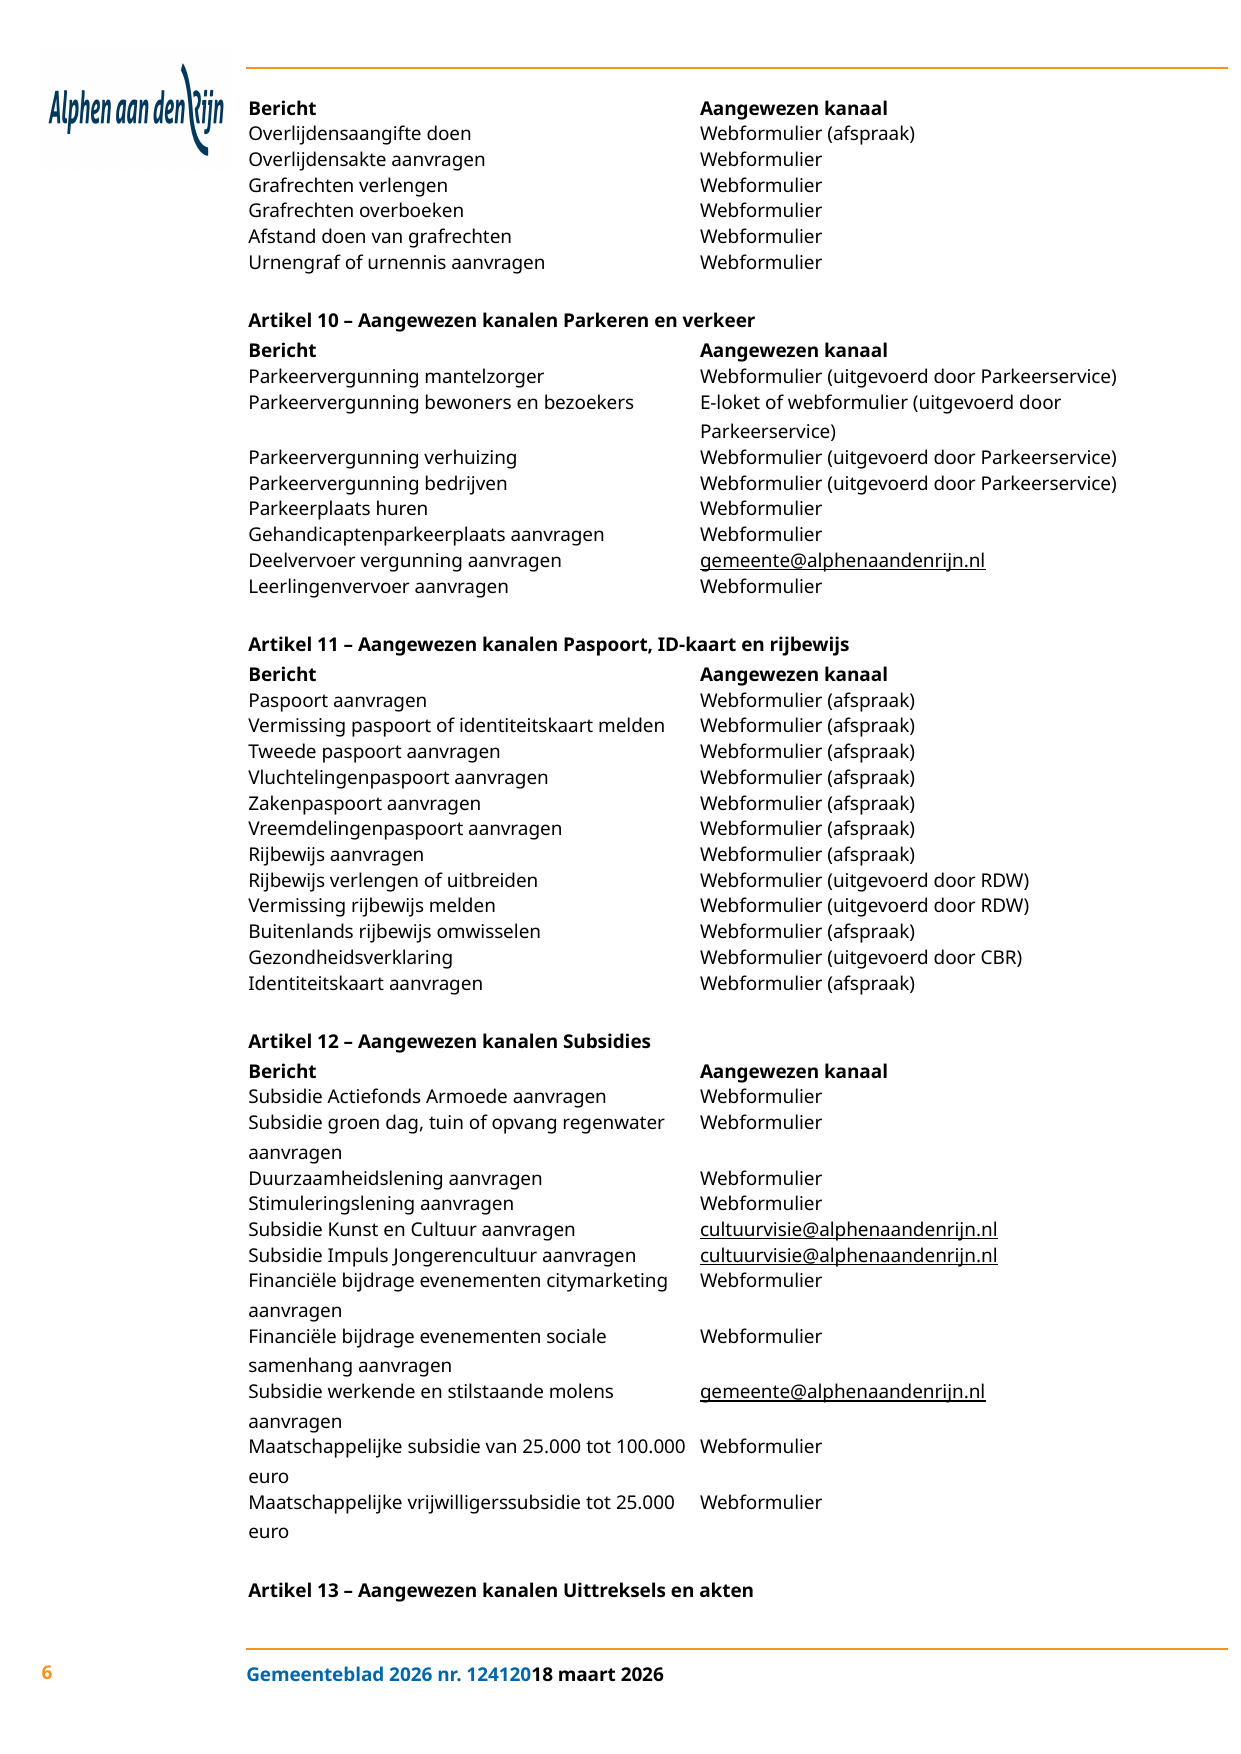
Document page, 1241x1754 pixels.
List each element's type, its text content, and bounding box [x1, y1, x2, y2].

table_cell Webformulier [700, 1165, 1152, 1191]
table_cell Webformulier [700, 198, 1152, 223]
table_cell Leerlingenvervoer aanvragen [248, 573, 700, 598]
table_cell Webformulier (afspraak) [700, 738, 1152, 764]
table_cell Webformulier [700, 172, 1152, 198]
table_cell Urnengraf of urnennis aanvragen [248, 249, 700, 275]
text Artikel 10 – Aangewezen kanalen Parkeren en verkeer [248, 308, 1152, 333]
table_cell Webformulier [700, 496, 1152, 521]
table_cell Webformulier [700, 224, 1152, 249]
table_cell Afstand doen van grafrechten [248, 224, 700, 249]
table_cell cultuurvisie@alphenaandenrijn.nl [700, 1216, 1152, 1242]
table_cell Subsidie Actiefonds Armoede aanvragen [248, 1084, 700, 1109]
table_cell Rijbewijs aanvragen [248, 841, 700, 867]
table_cell Subsidie werkende en stilstaande molens aanvragen [248, 1378, 700, 1434]
table_header Bericht [248, 661, 700, 687]
table_cell Webformulier (afspraak) [700, 713, 1152, 738]
table_cell Webformulier (afspraak) [700, 764, 1152, 790]
table_cell Webformulier (afspraak) [700, 687, 1152, 712]
table_cell Financiële bijdrage evenementen citymarketing aanvragen [248, 1268, 700, 1323]
table_cell Webformulier (uitgevoerd door Parkeerservice) [700, 470, 1152, 496]
table_cell Webformulier (afspraak) [700, 121, 1152, 146]
table_cell Gehandicaptenparkeerplaats aanvragen [248, 521, 700, 547]
picture [41, 47, 231, 172]
table_cell Parkeervergunning verhuizing [248, 444, 700, 470]
table_cell Webformulier (afspraak) [700, 970, 1152, 996]
table_cell Webformulier [700, 1084, 1152, 1109]
table_cell Webformulier [700, 1191, 1152, 1216]
table_cell Financiële bijdrage evenementen sociale samenhang aanvragen [248, 1323, 700, 1378]
table_cell Subsidie groen dag, tuin of opvang regenwater aanvragen [248, 1110, 700, 1165]
table_cell Webformulier (afspraak) [700, 815, 1152, 841]
table_header Aangewezen kanaal [700, 95, 1152, 121]
table_cell Parkeervergunning bedrijven [248, 470, 700, 496]
table_cell Parkeervergunning mantelzorger [248, 363, 700, 389]
table_cell Vermissing paspoort of identiteitskaart melden [248, 713, 700, 738]
table_cell Grafrechten verlengen [248, 172, 700, 198]
table_cell Duurzaamheidslening aanvragen [248, 1165, 700, 1191]
table_cell Grafrechten overboeken [248, 198, 700, 223]
table_cell Webformulier [700, 1489, 1152, 1544]
table_cell Maatschappelijke vrijwilligerssubsidie tot 25.000 euro [248, 1489, 700, 1544]
table_cell Tweede paspoort aanvragen [248, 738, 700, 764]
table_cell Webformulier (afspraak) [700, 841, 1152, 867]
table_cell Webformulier (afspraak) [700, 790, 1152, 815]
table_cell Deelvervoer vergunning aanvragen [248, 547, 700, 573]
text Artikel 12 – Aangewezen kanalen Subsidies [248, 1028, 1152, 1054]
table_cell gemeente@alphenaandenrijn.nl [700, 1378, 1152, 1434]
table_cell Webformulier [700, 1434, 1152, 1489]
table_header Bericht [248, 95, 700, 121]
table_cell Vermissing rijbewijs melden [248, 893, 700, 918]
table_cell Webformulier (uitgevoerd door Parkeerservice) [700, 363, 1152, 389]
table_cell Webformulier [700, 1110, 1152, 1165]
table_cell Subsidie Impuls Jongerencultuur aanvragen [248, 1242, 700, 1268]
text Artikel 13 – Aangewezen kanalen Uittreksels en akten [248, 1577, 1152, 1603]
table_header Aangewezen kanaal [700, 661, 1152, 687]
table_cell Overlijdensaangifte doen [248, 121, 700, 146]
table_cell Zakenpaspoort aanvragen [248, 790, 700, 815]
table_cell Identiteitskaart aanvragen [248, 970, 700, 996]
table_cell Webformulier [700, 146, 1152, 172]
table_header Bericht [248, 338, 700, 363]
table_cell cultuurvisie@alphenaandenrijn.nl [700, 1242, 1152, 1268]
table_cell Vreemdelingenpaspoort aanvragen [248, 815, 700, 841]
table_cell Webformulier [700, 521, 1152, 547]
table_cell Stimuleringslening aanvragen [248, 1191, 700, 1216]
table_cell Parkeerplaats huren [248, 496, 700, 521]
table_cell Paspoort aanvragen [248, 687, 700, 712]
text Artikel 11 – Aangewezen kanalen Paspoort, ID-kaart en rijbewijs [248, 631, 1152, 657]
table_cell Webformulier (uitgevoerd door RDW) [700, 867, 1152, 893]
table_cell Rijbewijs verlengen of uitbreiden [248, 867, 700, 893]
table_cell Subsidie Kunst en Cultuur aanvragen [248, 1216, 700, 1242]
table_cell Gezondheidsverklaring [248, 944, 700, 970]
table_cell Webformulier (uitgevoerd door CBR) [700, 944, 1152, 970]
table_header Aangewezen kanaal [700, 1058, 1152, 1084]
table_cell gemeente@alphenaandenrijn.nl [700, 547, 1152, 573]
table_cell Webformulier (afspraak) [700, 918, 1152, 944]
table_cell Parkeervergunning bewoners en bezoekers [248, 389, 700, 444]
table_cell Webformulier (uitgevoerd door Parkeerservice) [700, 444, 1152, 470]
table_header Aangewezen kanaal [700, 338, 1152, 363]
table_cell Webformulier [700, 249, 1152, 275]
table_cell Overlijdensakte aanvragen [248, 146, 700, 172]
table_cell Webformulier [700, 573, 1152, 598]
table_cell Maatschappelijke subsidie van 25.000 tot 100.000 euro [248, 1434, 700, 1489]
table_cell Webformulier (uitgevoerd door RDW) [700, 893, 1152, 918]
table_cell Buitenlands rijbewijs omwisselen [248, 918, 700, 944]
table_cell E-loket of webformulier (uitgevoerd door Parkeerservice) [700, 389, 1152, 444]
table_cell Webformulier [700, 1323, 1152, 1378]
table_cell Vluchtelingenpaspoort aanvragen [248, 764, 700, 790]
table_header Bericht [248, 1058, 700, 1084]
table_cell Webformulier [700, 1268, 1152, 1323]
